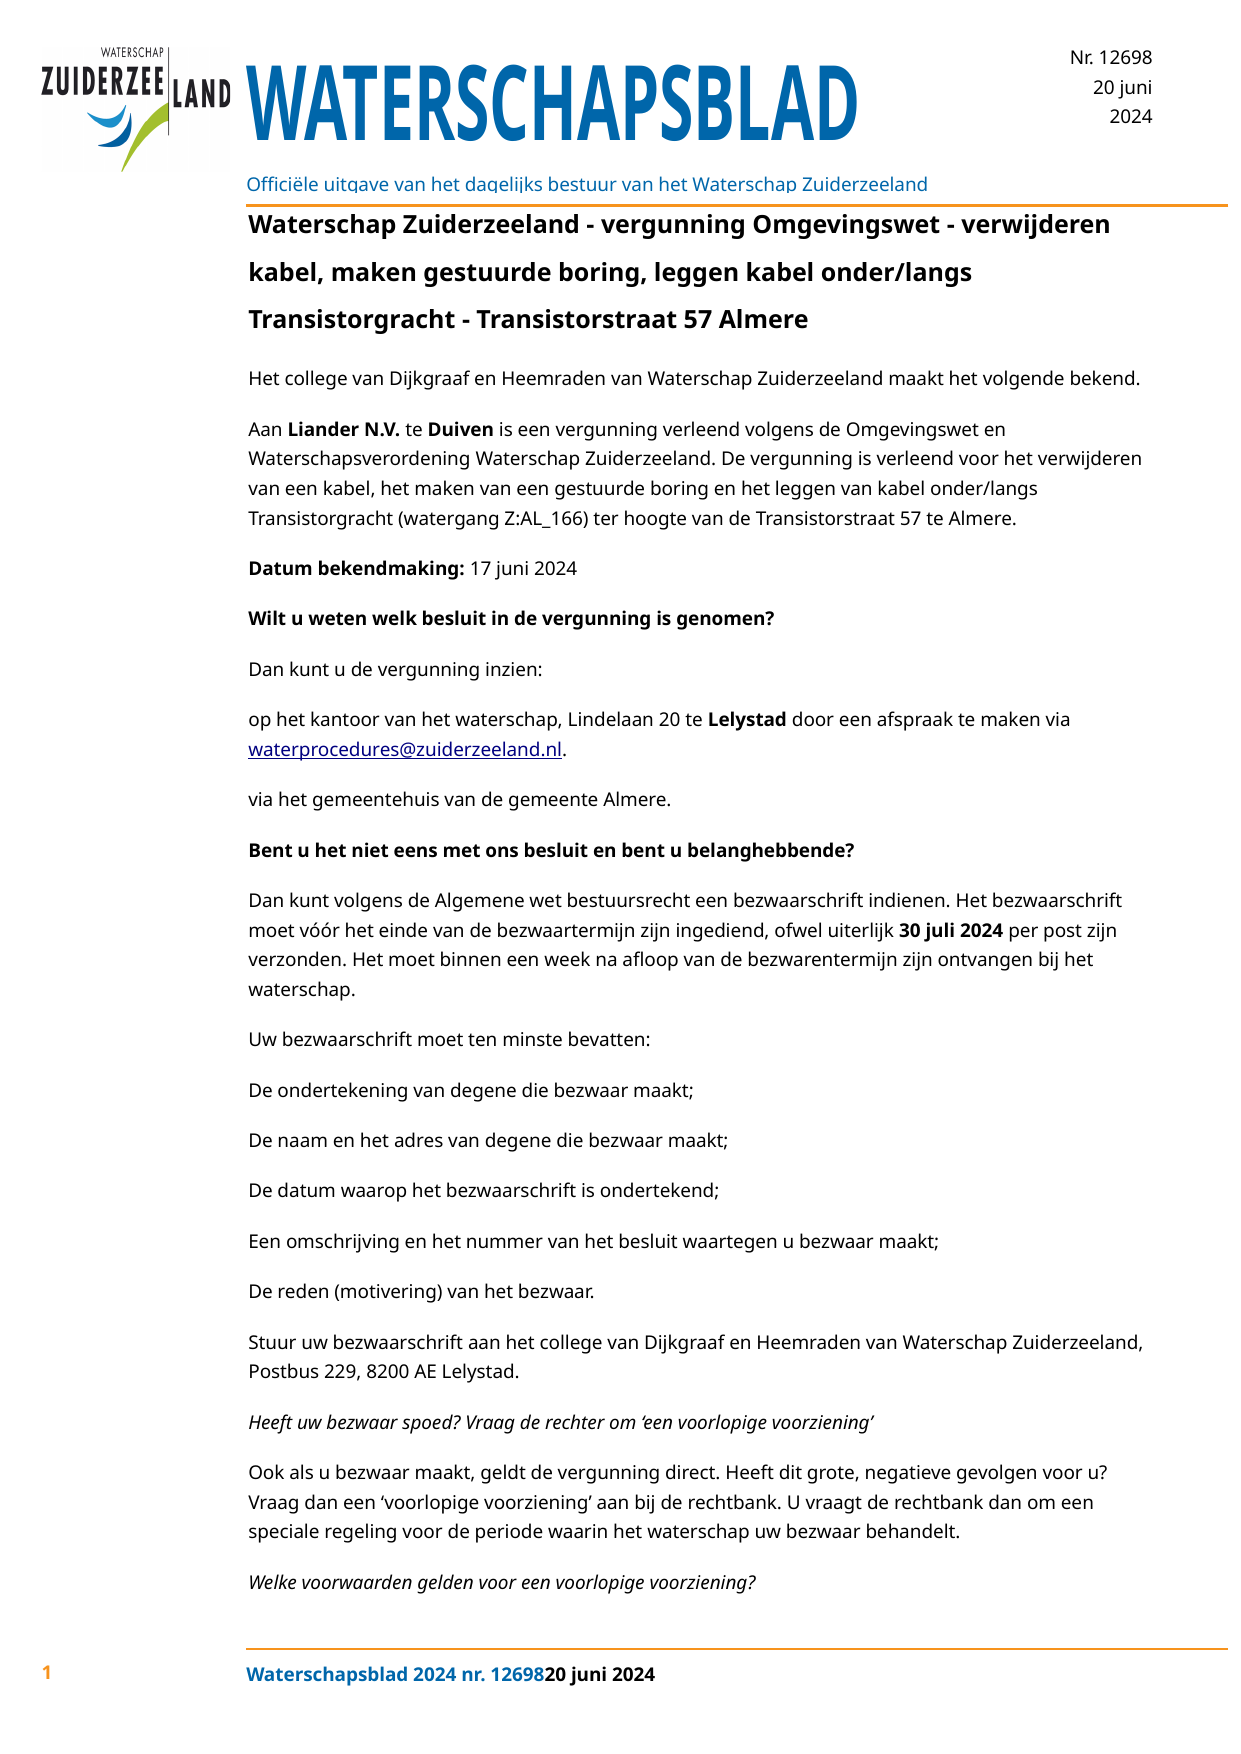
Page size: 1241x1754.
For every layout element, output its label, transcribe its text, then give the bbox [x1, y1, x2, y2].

text De ondertekening van degene die bezwaar maakt; [248, 1077, 1152, 1102]
text Stuur uw bezwaarschrift aan het college van Dijkgraaf en Heemraden van Waterschap Zuiderzeeland, Postbus 229, 8200 AE Lelystad. [248, 1329, 1152, 1384]
text op het kantoor van het waterschap, Lindelaan 20 te Lelystad door een afspraak te maken via waterprocedures@zuiderzeeland.nl. [248, 706, 1152, 762]
text Welke voorwaarden gelden voor een voorlopige voorziening? [248, 1569, 1152, 1594]
text Datum bekendmaking: 17 juni 2024 [248, 555, 1152, 581]
text Dan kunt u de vergunning inzien: [248, 656, 1152, 682]
text De reden (motivering) van het bezwaar. [248, 1278, 1152, 1304]
text Wilt u weten welk besluit in de vergunning is genomen? [248, 606, 1152, 631]
text via het gemeentehuis van de gemeente Almere. [248, 786, 1152, 812]
picture [41, 47, 231, 172]
text Ook als u bezwaar maakt, geldt de vergunning direct. Heeft dit grote, negatieve gevolgen voor u? Vraag dan een ‘voorlopige voorziening’ aan bij de rechtbank. U vraagt de rechtbank dan om een speciale regeling voor de periode waarin het waterschap uw bezwaar behandelt. [248, 1459, 1152, 1544]
text Aan Liander N.V. te Duiven is een vergunning verleend volgens de Omgevingswet en Waterschapsverordening Waterschap Zuiderzeeland. De vergunning is verleend voor het verwijderen van een kabel, het maken van een gestuurde boring en het leggen van kabel onder/langs Transistorgracht (watergang Z:AL_166) ter hoogte van de Transistorstraat 57 te Almere. [248, 416, 1152, 530]
text De datum waarop het bezwaarschrift is ondertekend; [248, 1178, 1152, 1203]
text De naam en het adres van degene die bezwaar maakt; [248, 1127, 1152, 1153]
text Waterschap Zuiderzeeland - vergunning Omgevingswet - verwijderen kabel, maken gestuurde boring, leggen kabel onder/langs Transistorgracht - Transistorstraat 57 Almere [248, 207, 1152, 336]
text Dan kunt volgens de Algemene wet bestuursrecht een bezwaarschrift indienen. Het bezwaarschrift moet vóór het einde van de bezwaartermijn zijn ingediend, ofwel uiterlijk 30 juli 2024 per post zijn verzonden. Het moet binnen een week na afloop van de bezwarentermijn zijn ontvangen bij het waterschap. [248, 887, 1152, 1002]
text Bent u het niet eens met ons besluit en bent u belanghebbende? [248, 837, 1152, 862]
text Heeft uw bezwaar spoed? Vraag de rechter om ‘een voorlopige voorziening’ [248, 1409, 1152, 1434]
text Het college van Dijkgraaf en Heemraden van Waterschap Zuiderzeeland maakt het volgende bekend. [248, 366, 1152, 391]
text Uw bezwaarschrift moet ten minste bevatten: [248, 1026, 1152, 1052]
text Een omschrijving en het nummer van het besluit waartegen u bezwaar maakt; [248, 1228, 1152, 1254]
